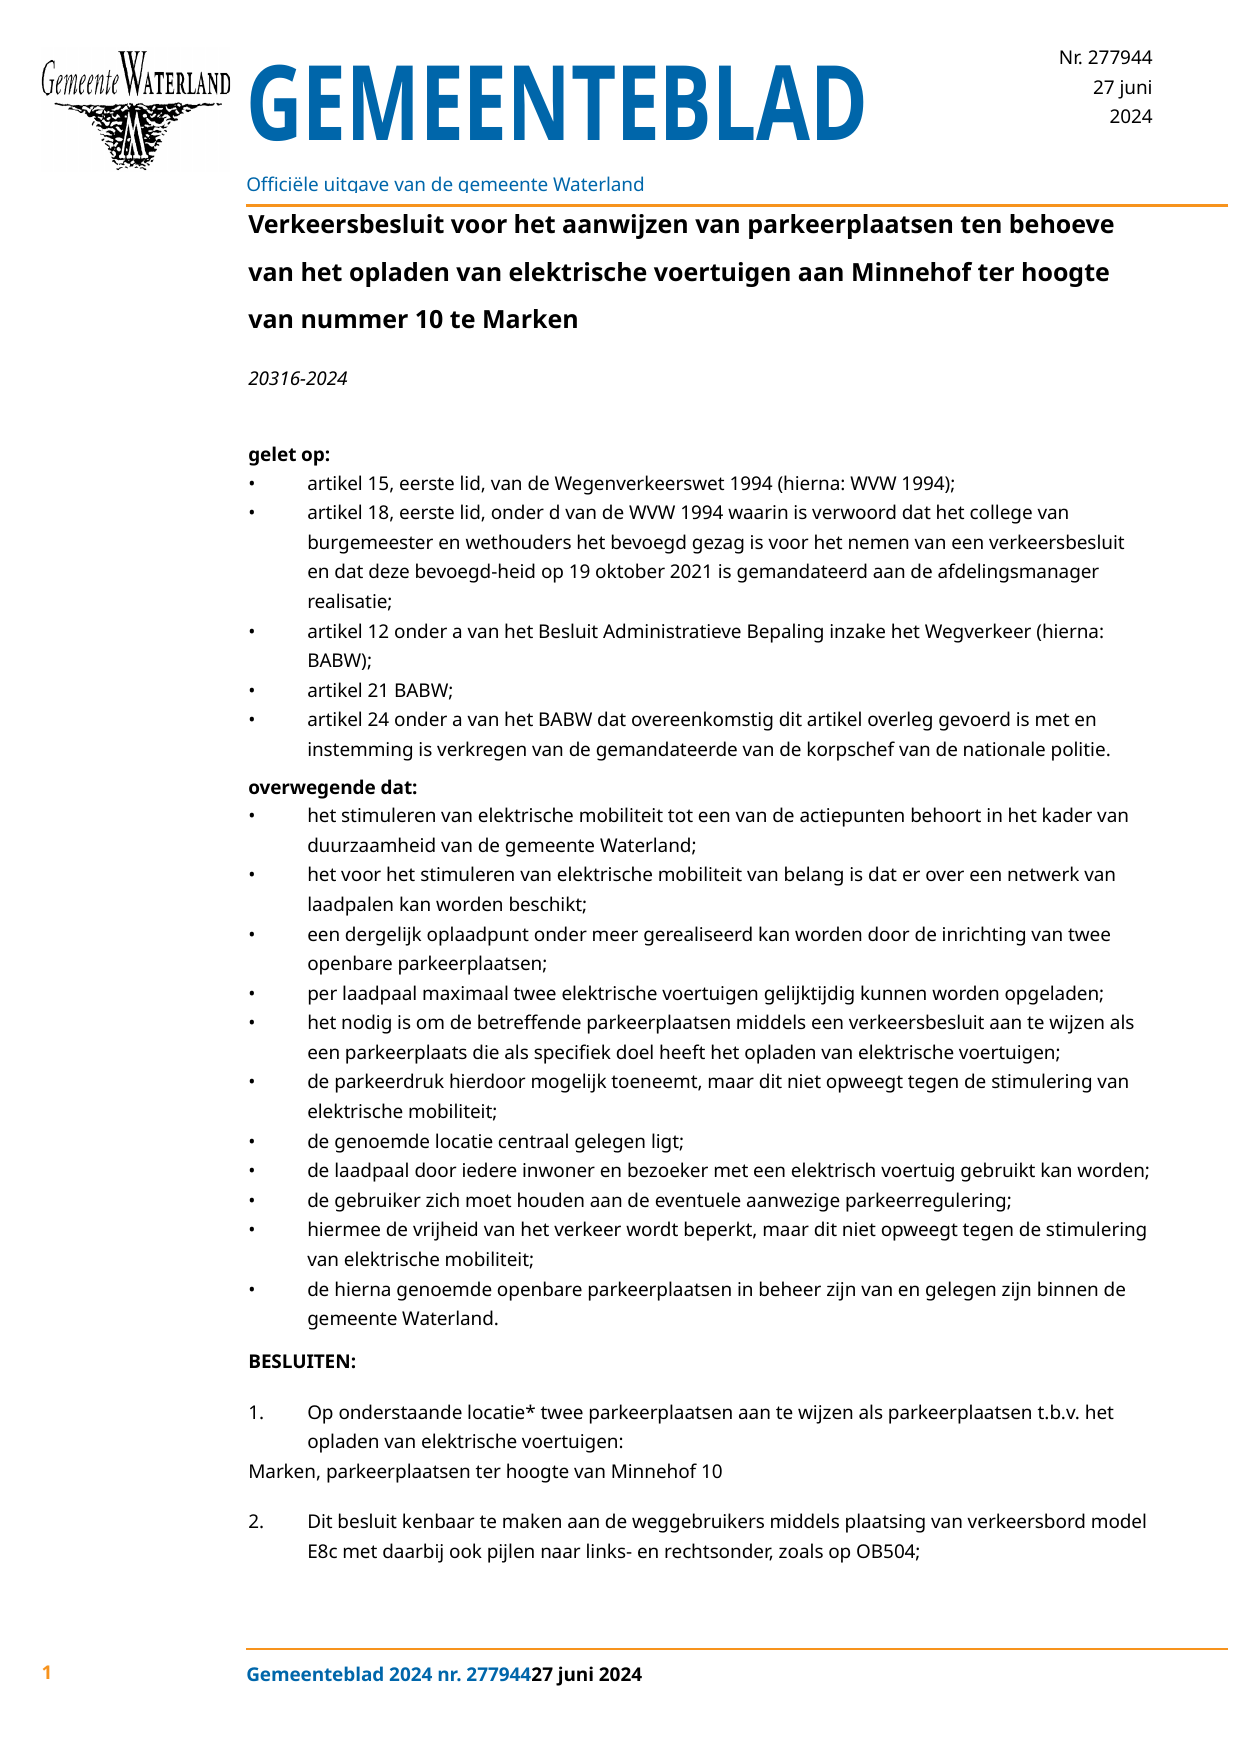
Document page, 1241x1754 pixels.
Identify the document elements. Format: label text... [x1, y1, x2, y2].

list Op onderstaande locatie* twee parkeerplaatsen aan te wijzen als parkeerplaatsen t.b.v. het opladen van elektrische voertuigen: [248, 1399, 1152, 1454]
list hiermee de vrijheid van het verkeer wordt beperkt, maar dit niet opweegt tegen de stimulering van elektrische mobiliteit; [248, 1217, 1152, 1272]
text Verkeersbesluit voor het aanwijzen van parkeerplaatsen ten behoeve van het opladen van elektrische voertuigen aan Minnehof ter hoogte van nummer 10 te Marken [248, 207, 1152, 336]
list artikel 18, eerste lid, onder d van de WVW 1994 waarin is verwoord dat het college van burgemeester en wethouders het bevoegd gezag is voor het nemen van een verkeersbesluit en dat deze bevoegd-heid op 19 oktober 2021 is gemandateerd aan de afdelingsmanager realisatie; [248, 499, 1152, 614]
list per laadpaal maximaal twee elektrische voertuigen gelijktijdig kunnen worden opgeladen; [248, 980, 1152, 1006]
list de parkeerdruk hierdoor mogelijk toeneemt, maar dit niet opweegt tegen de stimulering van elektrische mobiliteit; [248, 1069, 1152, 1124]
list artikel 12 onder a van het Besluit Administratieve Bepaling inzake het Wegverkeer (hierna: BABW); [248, 618, 1152, 673]
list Dit besluit kenbaar te maken aan de weggebruikers middels plaatsing van verkeersbord model E8c met daarbij ook pijlen naar links- en rechtsonder, zoals op OB504; [248, 1508, 1152, 1564]
list het voor het stimuleren van elektrische mobiliteit van belang is dat er over een netwerk van laadpalen kan worden beschikt; [248, 862, 1152, 917]
picture [41, 47, 231, 172]
list het nodig is om de betreffende parkeerplaatsen middels een verkeersbesluit aan te wijzen als een parkeerplaats die als specifiek doel heeft het opladen van elektrische voertuigen; [248, 1009, 1152, 1065]
text gelet op: [248, 442, 1152, 467]
text overwegende dat: [248, 774, 1152, 800]
list de hierna genoemde openbare parkeerplaatsen in beheer zijn van en gelegen zijn binnen de gemeente Waterland. [248, 1276, 1152, 1331]
list de gebruiker zich moet houden aan de eventuele aanwezige parkeerregulering; [248, 1187, 1152, 1213]
list de genoemde locatie centraal gelegen ligt; [248, 1128, 1152, 1153]
text Marken, parkeerplaatsen ter hoogte van Minnehof 10 [248, 1458, 1152, 1484]
list een dergelijk oplaadpunt onder meer gerealiseerd kan worden door de inrichting van twee openbare parkeerplaatsen; [248, 921, 1152, 976]
text 20316-2024 [248, 366, 1152, 391]
list artikel 21 BABW; [248, 677, 1152, 703]
list artikel 24 onder a van het BABW dat overeenkomstig dit artikel overleg gevoerd is met en instemming is verkregen van de gemandateerde van de korpschef van de nationale politie. [248, 707, 1152, 762]
text BESLUITEN: [248, 1348, 1152, 1374]
list de laadpaal door iedere inwoner en bezoeker met een elektrisch voertuig gebruikt kan worden; [248, 1157, 1152, 1183]
list het stimuleren van elektrische mobiliteit tot een van de actiepunten behoort in het kader van duurzaamheid van de gemeente Waterland; [248, 802, 1152, 858]
list artikel 15, eerste lid, van de Wegenverkeerswet 1994 (hierna: WVW 1994); [248, 470, 1152, 496]
